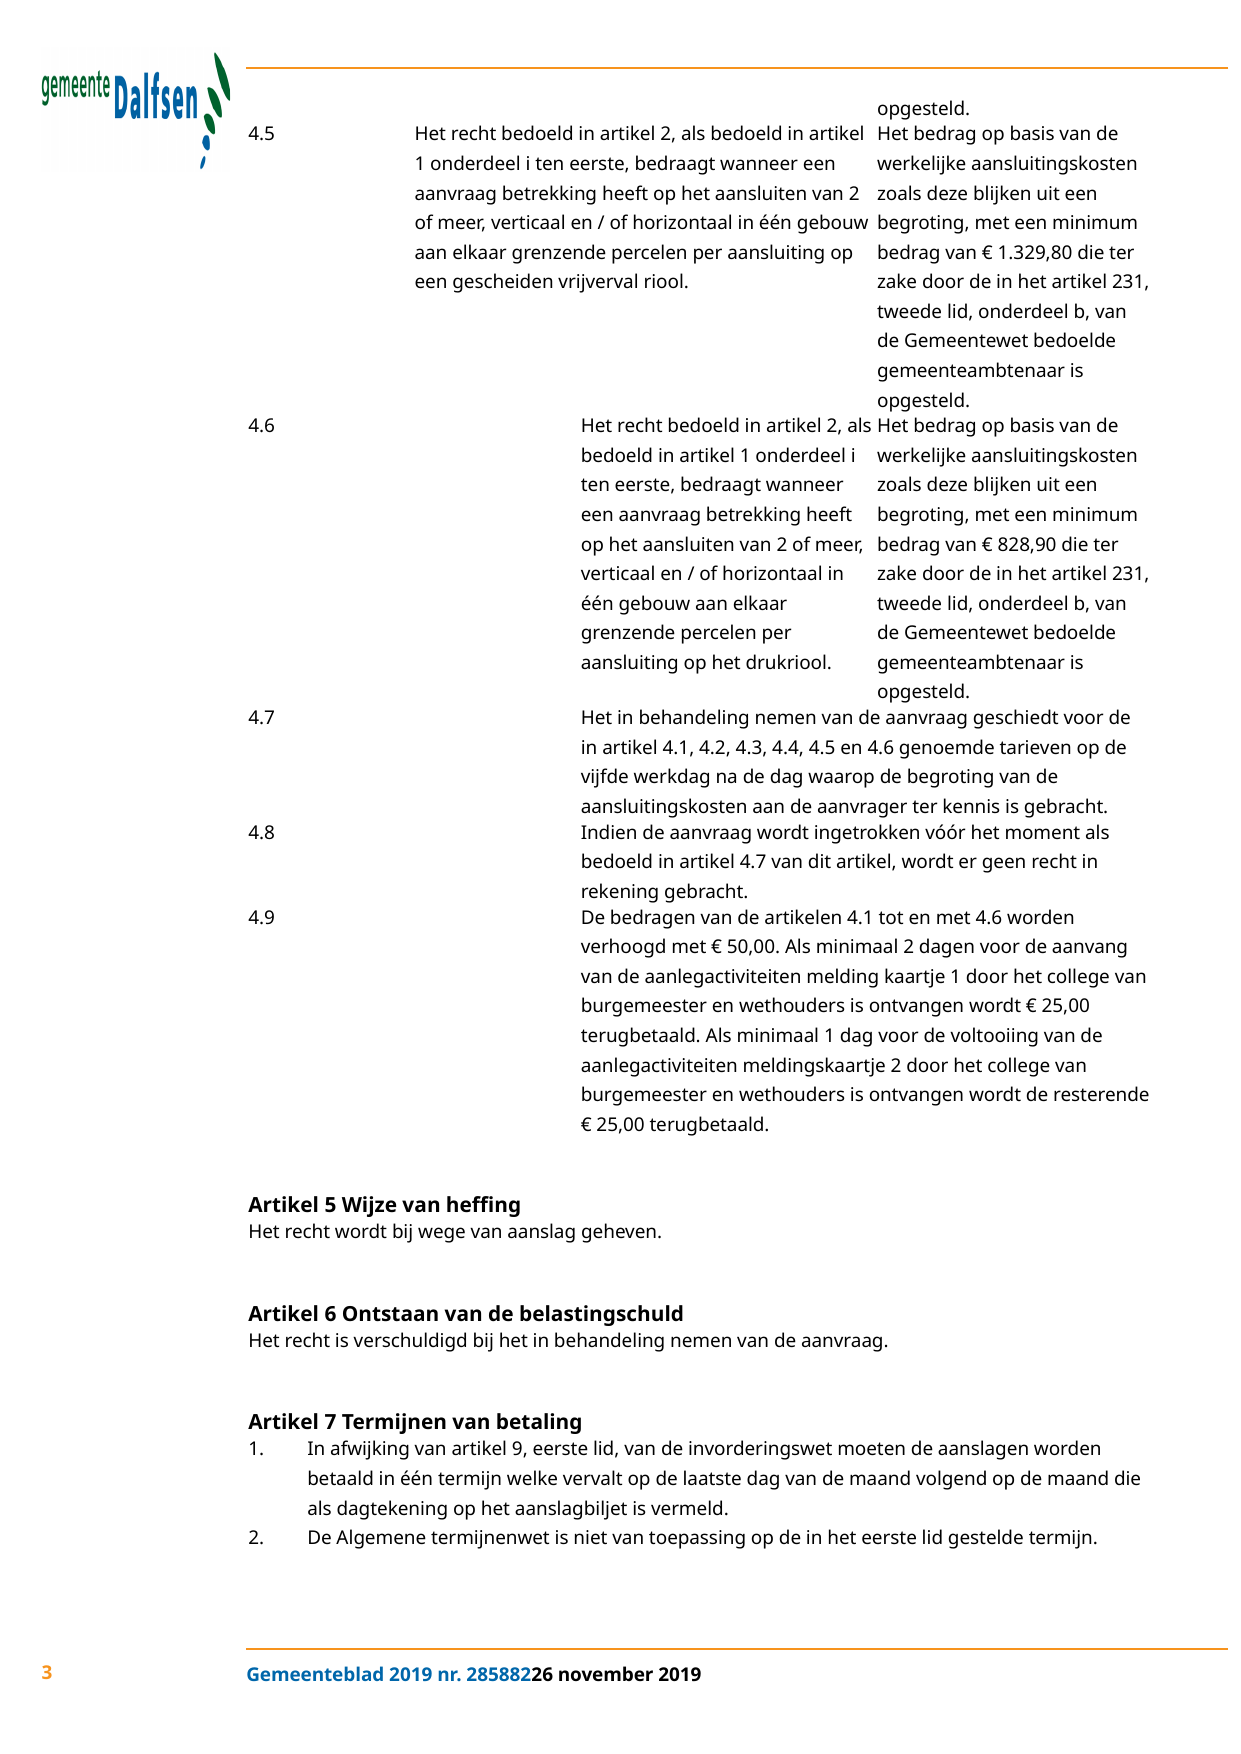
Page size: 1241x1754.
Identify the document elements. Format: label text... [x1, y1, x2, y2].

text Artikel 7 Termijnen van betaling [248, 1407, 1152, 1436]
table_cell [248, 95, 414, 121]
list In afwijking van artikel 9, eerste lid, van de invorderingswet moeten de aanslagen worden betaald in één termijn welke vervalt op de laatste dag van de maand volgend op de maand die als dagtekening op het aanslagbiljet is vermeld. [248, 1436, 1152, 1521]
text Artikel 5 Wijze van heffing [248, 1190, 1152, 1219]
table_cell De bedragen van de artikelen 4.1 tot en met 4.6 worden verhoogd met € 50,00. Als minimaal 2 dagen voor de aanvang van de aanlegactiviteiten melding kaartje 1 door het college van burgemeester en wethouders is ontvangen wordt € 25,00 terugbetaald. Als minimaal 1 dag voor de voltooiing van de aanlegactiviteiten meldingskaartje 2 door het college van burgemeester en wethouders is ontvangen wordt de resterende € 25,00 terugbetaald. [581, 904, 1152, 1137]
table_cell 4.9 [248, 904, 581, 1137]
table_cell 4.8 [248, 819, 581, 904]
table_cell 4.6 [248, 413, 581, 704]
table_cell opgesteld. [877, 95, 1152, 121]
table_cell 4.7 [248, 705, 581, 819]
text Het recht wordt bij wege van aanslag geheven. [248, 1219, 1152, 1244]
table_cell Indien de aanvraag wordt ingetrokken vóór het moment als bedoeld in artikel 4.7 van dit artikel, wordt er geen recht in rekening gebracht. [581, 819, 1152, 904]
picture [41, 47, 231, 172]
table_cell Het recht bedoeld in artikel 2, als bedoeld in artikel 1 onderdeel i ten eerste, bedraagt wanneer een aanvraag betrekking heeft op het aansluiten van 2 of meer, verticaal en / of horizontaal in één gebouw aan elkaar grenzende percelen per aansluiting op het drukriool. [581, 413, 877, 704]
table_cell Het in behandeling nemen van de aanvraag geschiedt voor de in artikel 4.1, 4.2, 4.3, 4.4, 4.5 en 4.6 genoemde tarieven op de vijfde werkdag na de dag waarop de begroting van de aansluitingskosten aan de aanvrager ter kennis is gebracht. [581, 705, 1152, 819]
text Het recht is verschuldigd bij het in behandeling nemen van de aanvraag. [248, 1327, 1152, 1353]
table_cell Het bedrag op basis van de werkelijke aansluitingskosten zoals deze blijken uit een begroting, met een minimum bedrag van € 828,90 die ter zake door de in het artikel 231, tweede lid, onderdeel b, van de Gemeentewet bedoelde gemeenteambtenaar is opgesteld. [877, 413, 1152, 704]
table_cell [414, 95, 877, 121]
text Artikel 6 Ontstaan van de belastingschuld [248, 1299, 1152, 1327]
table_cell Het bedrag op basis van de werkelijke aansluitingskosten zoals deze blijken uit een begroting, met een minimum bedrag van € 1.329,80 die ter zake door de in het artikel 231, tweede lid, onderdeel b, van de Gemeentewet bedoelde gemeenteambtenaar is opgesteld. [877, 121, 1152, 412]
list De Algemene termijnenwet is niet van toepassing op de in het eerste lid gestelde termijn. [248, 1524, 1152, 1550]
table_cell Het recht bedoeld in artikel 2, als bedoeld in artikel 1 onderdeel i ten eerste, bedraagt wanneer een aanvraag betrekking heeft op het aansluiten van 2 of meer, verticaal en / of horizontaal in één gebouw aan elkaar grenzende percelen per aansluiting op een gescheiden vrijverval riool. [414, 121, 877, 412]
table_cell 4.5 [248, 121, 414, 412]
